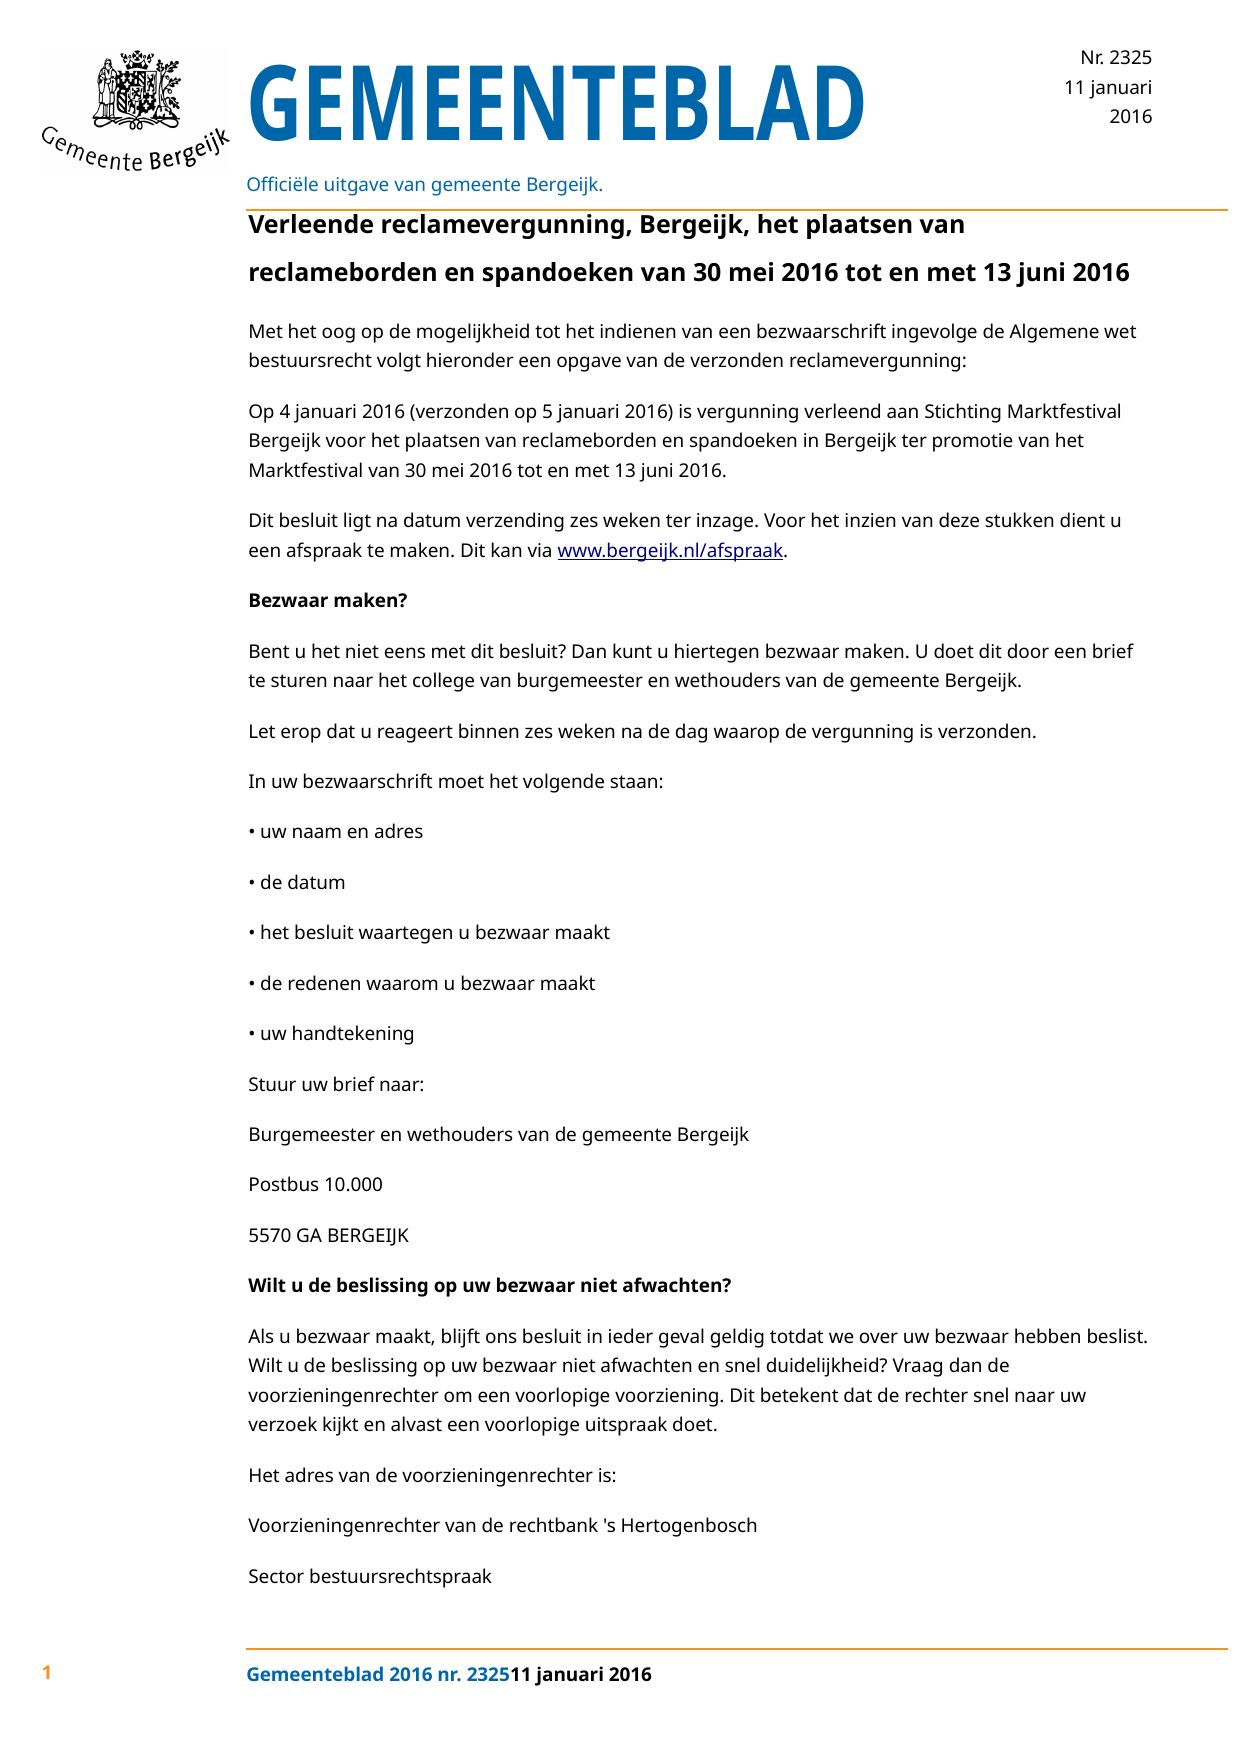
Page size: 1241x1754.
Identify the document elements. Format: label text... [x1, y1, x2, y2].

text Voorzieningenrechter van de rechtbank 's Hertogenbosch [248, 1512, 1152, 1538]
text Het adres van de voorzieningenrechter is: [248, 1462, 1152, 1488]
text • de datum [248, 869, 1152, 895]
text Sector bestuursrechtspraak [248, 1563, 1152, 1589]
text Als u bezwaar maakt, blijft ons besluit in ieder geval geldig totdat we over uw bezwaar hebben beslist. Wilt u de beslissing op uw bezwaar niet afwachten en snel duidelijkheid? Vraag dan de voorzieningenrechter om een voorlopige voorziening. Dit betekent dat de rechter snel naar uw verzoek kijkt en alvast een voorlopige uitspraak doet. [248, 1323, 1152, 1437]
text • de redenen waarom u bezwaar maakt [248, 970, 1152, 996]
text Postbus 10.000 [248, 1172, 1152, 1197]
text • uw handtekening [248, 1020, 1152, 1046]
text Bent u het niet eens met dit besluit? Dan kunt u hiertegen bezwaar maken. U doet dit door een brief te sturen naar het college van burgemeester en wethouders van de gemeente Bergeijk. [248, 638, 1152, 693]
text Stuur uw brief naar: [248, 1071, 1152, 1097]
text Dit besluit ligt na datum verzending zes weken ter inzage. Voor het inzien van deze stukken dient u een afspraak te maken. Dit kan via www.bergeijk.nl/afspraak. [248, 507, 1152, 563]
text Wilt u de beslissing op uw bezwaar niet afwachten? [248, 1272, 1152, 1298]
text • uw naam en adres [248, 819, 1152, 844]
text Burgemeester en wethouders van de gemeente Bergeijk [248, 1121, 1152, 1147]
text • het besluit waartegen u bezwaar maakt [248, 919, 1152, 945]
picture [41, 47, 231, 172]
text Op 4 januari 2016 (verzonden op 5 januari 2016) is vergunning verleend aan Stichting Marktfestival Bergeijk voor het plaatsen van reclameborden en spandoeken in Bergeijk ter promotie van het Marktfestival van 30 mei 2016 tot en met 13 juni 2016. [248, 398, 1152, 483]
text In uw bezwaarschrift moet het volgende staan: [248, 768, 1152, 794]
text 5570 GA BERGEIJK [248, 1222, 1152, 1248]
text Verleende reclamevergunning, Bergeijk, het plaatsen van reclameborden en spandoeken van 30 mei 2016 tot en met 13 juni 2016 [248, 211, 1152, 288]
text Let erop dat u reageert binnen zes weken na de dag waarop de vergunning is verzonden. [248, 718, 1152, 744]
text Met het oog op de mogelijkheid tot het indienen van een bezwaarschrift ingevolge de Algemene wet bestuursrecht volgt hieronder een opgave van de verzonden reclamevergunning: [248, 318, 1152, 373]
text Bezwaar maken? [248, 587, 1152, 613]
